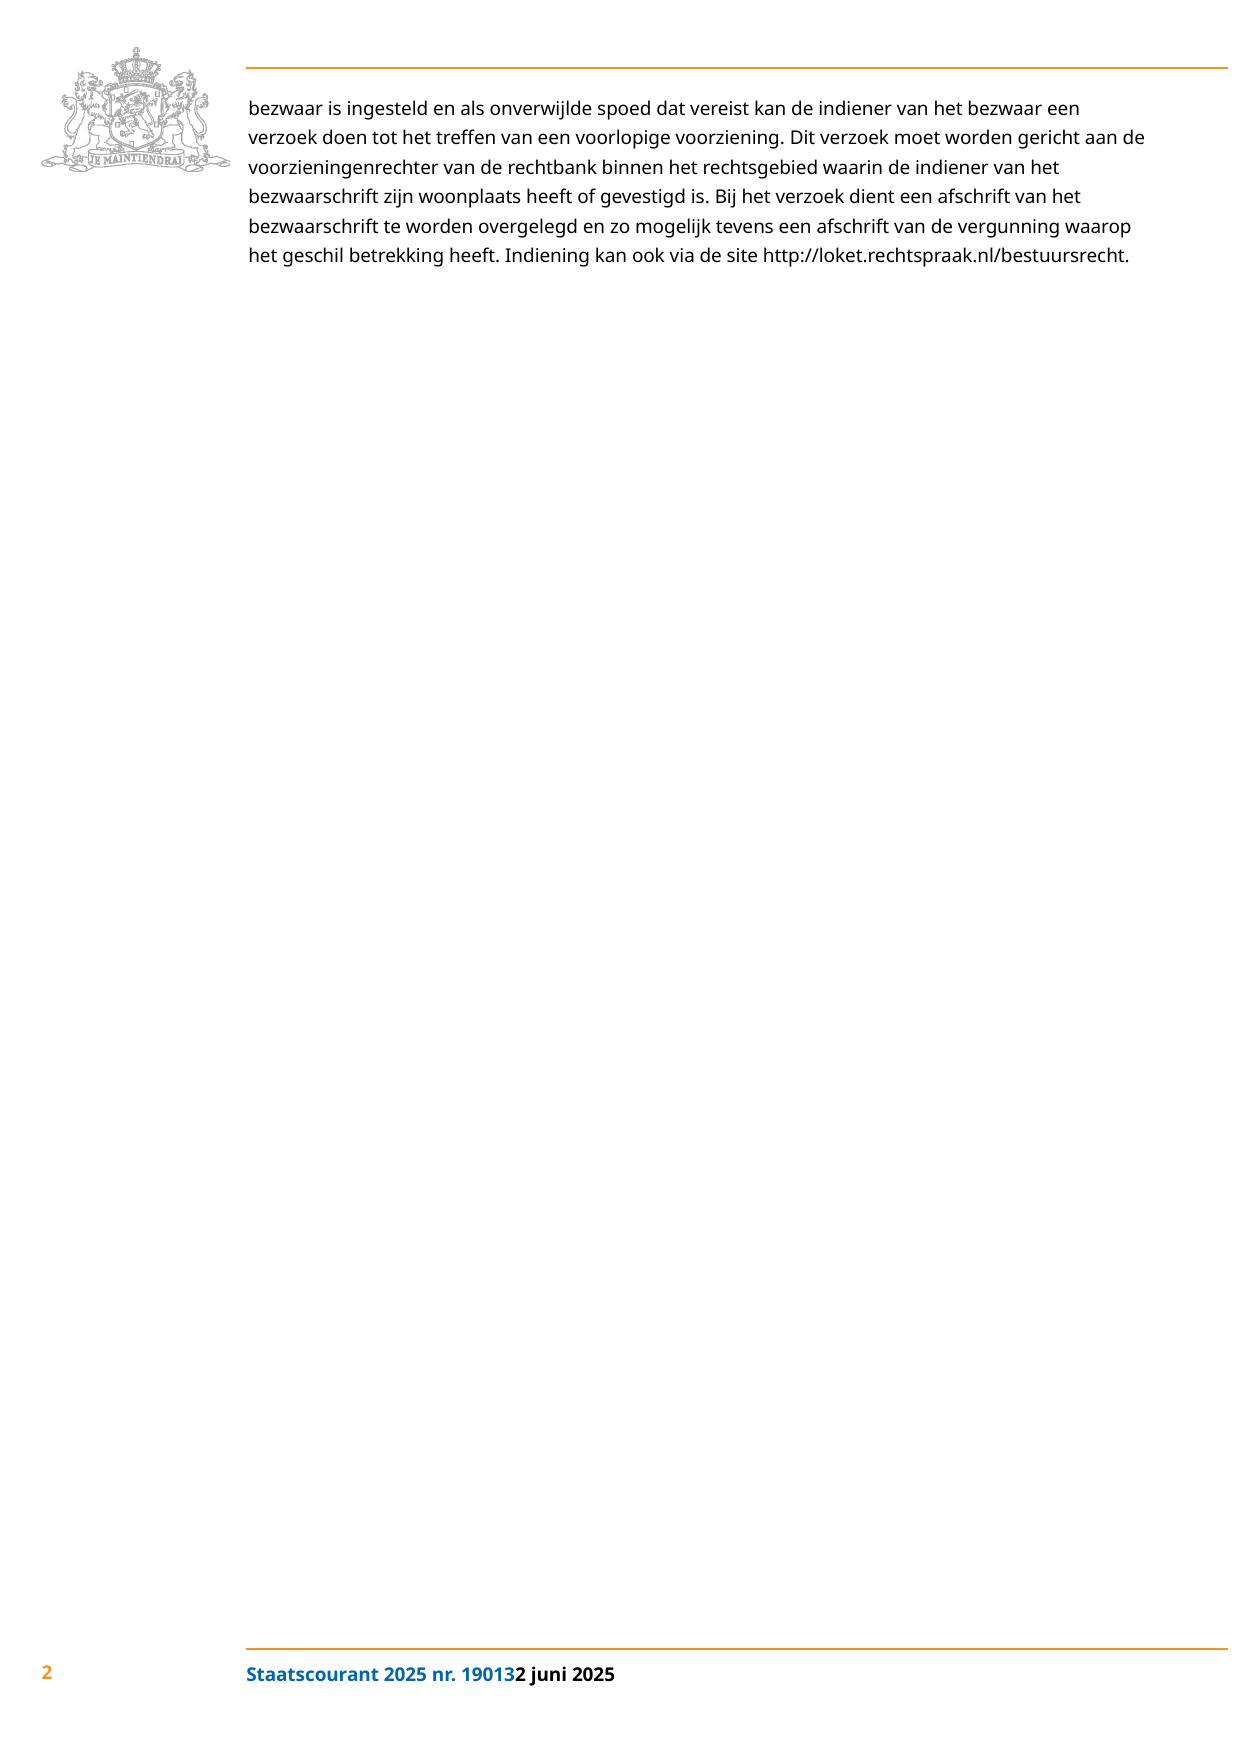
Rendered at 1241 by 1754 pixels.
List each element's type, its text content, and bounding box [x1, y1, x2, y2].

text bezwaar is ingesteld en als onverwijlde spoed dat vereist kan de indiener van het bezwaar een verzoek doen tot het treffen van een voorlopige voorziening. Dit verzoek moet worden gericht aan de voorzieningenrechter van de rechtbank binnen het rechtsgebied waarin de indiener van het bezwaarschrift zijn woonplaats heeft of gevestigd is. Bij het verzoek dient een afschrift van het bezwaarschrift te worden overgelegd en zo mogelijk tevens een afschrift van de vergunning waarop het geschil betrekking heeft. Indiening kan ook via de site http://loket.rechtspraak.nl/bestuursrecht. [248, 95, 1152, 268]
picture [41, 47, 231, 172]
